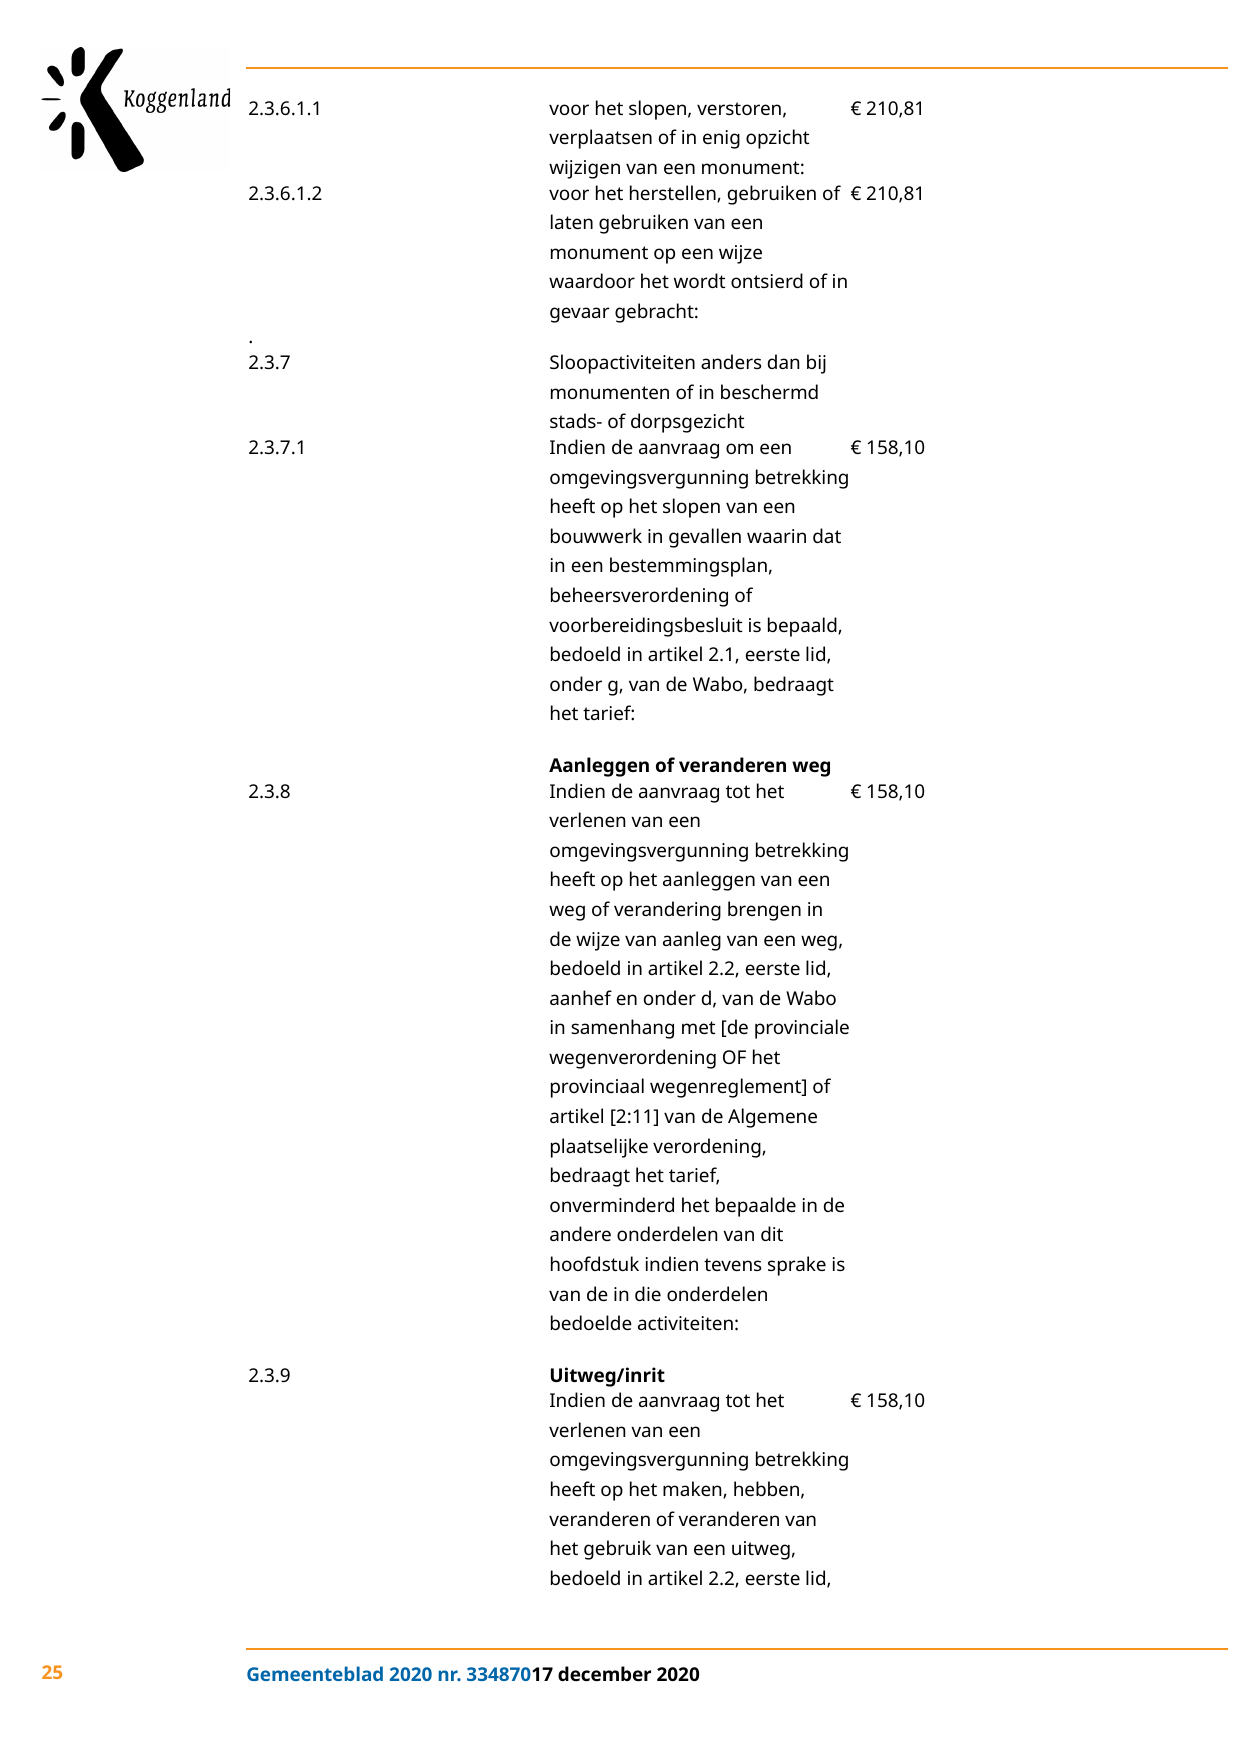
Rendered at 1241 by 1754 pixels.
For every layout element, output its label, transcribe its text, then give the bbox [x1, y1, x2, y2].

table_cell 2.3.8 [248, 778, 549, 1336]
table_cell Indien de aanvraag om een omgevingsvergunning betrekking heeft op het slopen van een bouwwerk in gevallen waarin dat in een bestemmingsplan, beheersverordening of voorbereidingsbesluit is bepaald, bedoeld in artikel 2.1, eerste lid, onder g, van de Wabo, bedraagt het tarief: [549, 434, 850, 726]
table_cell 2.3.6.1.2 [248, 180, 549, 324]
table_cell [549, 324, 850, 349]
table_cell [549, 1336, 850, 1362]
picture [41, 47, 231, 172]
table_cell Aanleggen of veranderen weg [549, 752, 850, 778]
table_cell Indien de aanvraag tot het verlenen van een omgevingsvergunning betrekking heeft op het aanleggen van een weg of verandering brengen in de wijze van aanleg van een weg, bedoeld in artikel 2.2, eerste lid, aanhef en onder d, van de Wabo in samenhang met [de provinciale wegenverordening OF het provinciaal wegenreglement] of artikel [2:11] van de Algemene plaatselijke verordening, bedraagt het tarief, onverminderd het bepaalde in de andere onderdelen van dit hoofdstuk indien tevens sprake is van de in die onderdelen bedoelde activiteiten: [549, 778, 850, 1336]
table_cell 2.3.7 [248, 350, 549, 434]
table_cell voor het herstellen, gebruiken of laten gebruiken van een monument op een wijze waardoor het wordt ontsierd of in gevaar gebracht: [549, 180, 850, 324]
table_cell [850, 350, 1152, 434]
table_cell [850, 1336, 1152, 1362]
table_cell 2.3.7.1 [248, 434, 549, 726]
table_cell € 158,10 [850, 778, 1152, 1336]
table_cell voor het slopen, verstoren, verplaatsen of in enig opzicht wijzigen van een monument: [549, 95, 850, 180]
table_cell [549, 726, 850, 752]
table_cell [248, 752, 549, 778]
table_cell 2.3.6.1.1 [248, 95, 549, 180]
table_cell € 158,10 [850, 434, 1152, 726]
table_cell . [248, 324, 549, 349]
table_cell € 210,81 [850, 180, 1152, 324]
table_cell Uitweg/inrit [549, 1362, 850, 1387]
table_cell [850, 324, 1152, 349]
table_cell [850, 1362, 1152, 1387]
table_cell Sloopactiviteiten anders dan bij monumenten of in beschermd stads- of dorpsgezicht [549, 350, 850, 434]
table_cell [248, 1336, 549, 1362]
table_cell € 158,10 [850, 1388, 1152, 1591]
table_cell [850, 726, 1152, 752]
table_cell [248, 1388, 549, 1591]
table_cell Indien de aanvraag tot het verlenen van een omgevingsvergunning betrekking heeft op het maken, hebben, veranderen of veranderen van het gebruik van een uitweg, bedoeld in artikel 2.2, eerste lid, [549, 1388, 850, 1591]
table_cell [850, 752, 1152, 778]
table_cell € 210,81 [850, 95, 1152, 180]
table_cell 2.3.9 [248, 1362, 549, 1387]
table_cell [248, 726, 549, 752]
